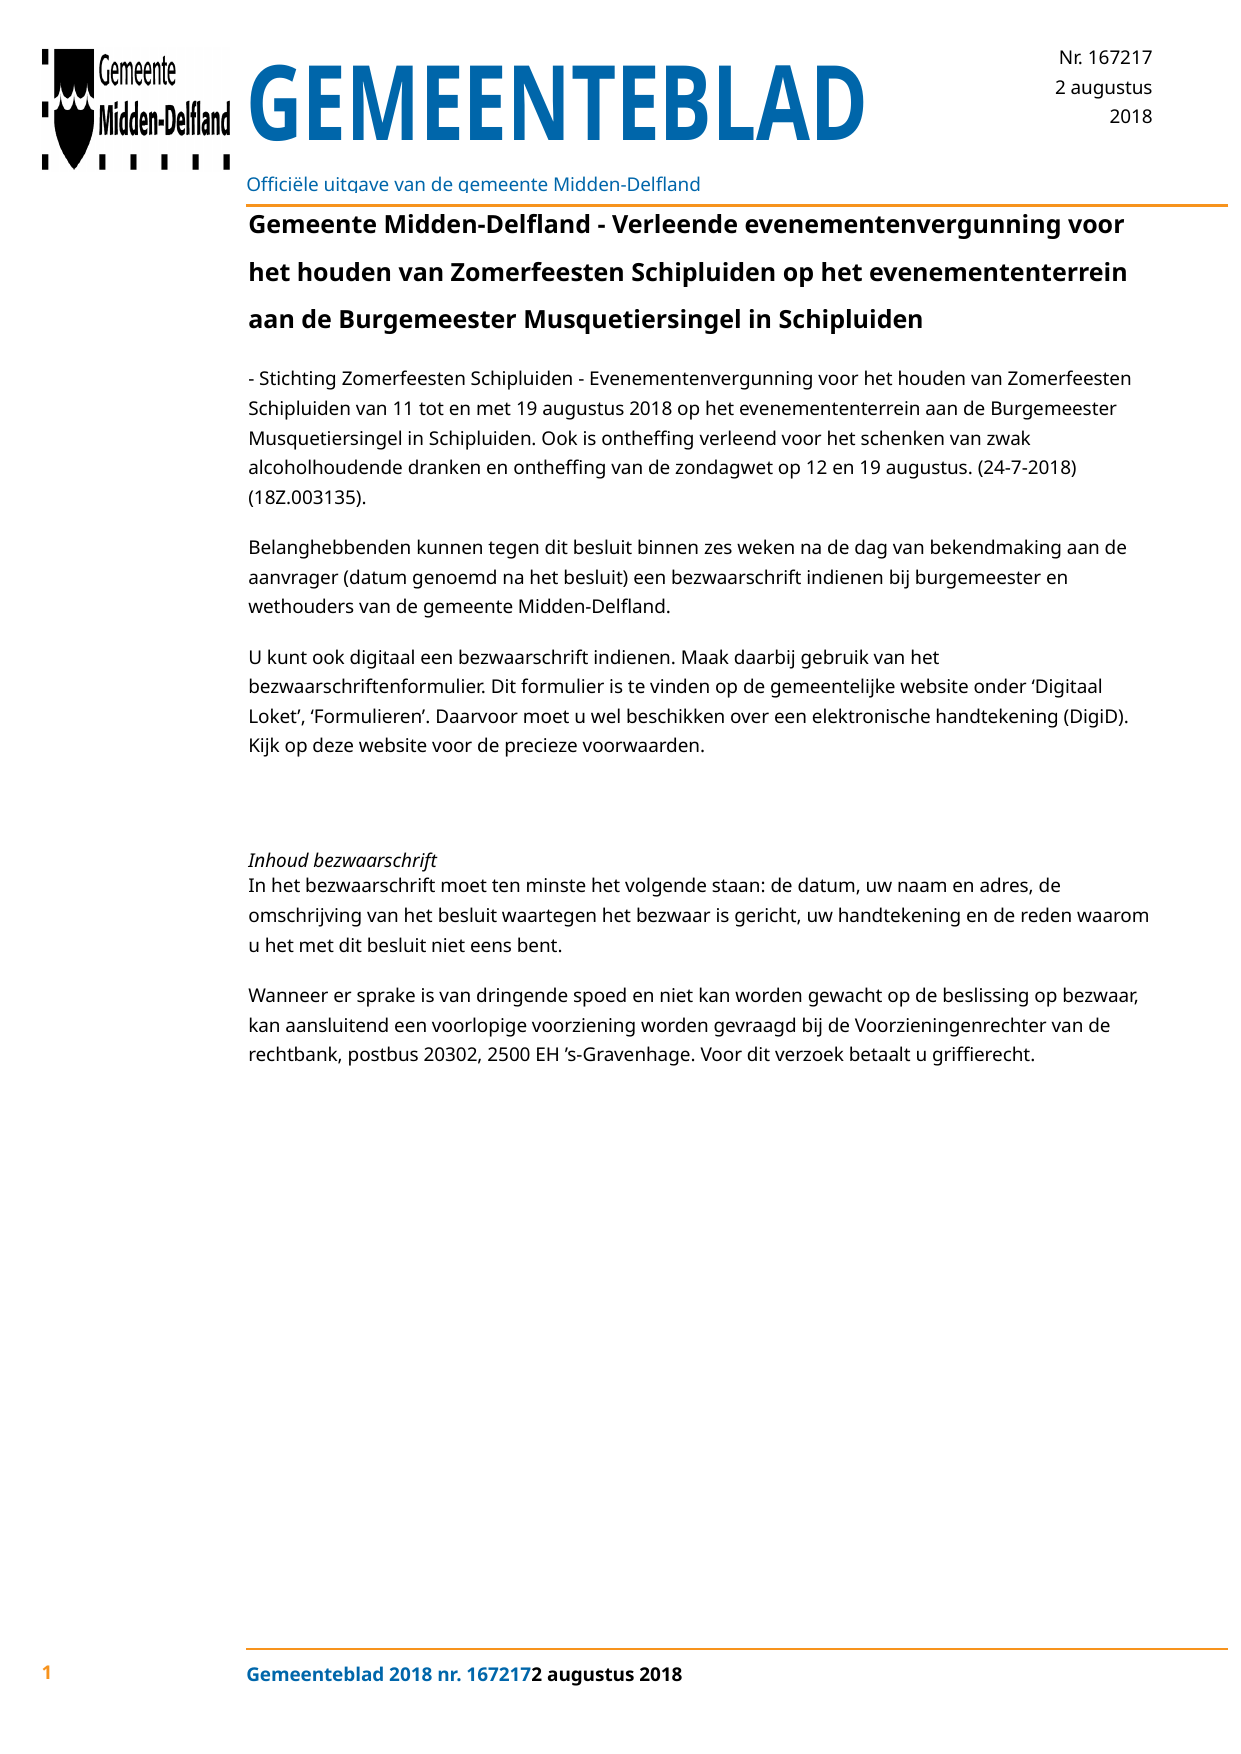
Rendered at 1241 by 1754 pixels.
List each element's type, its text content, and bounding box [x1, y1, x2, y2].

text Gemeente Midden-Delfland - Verleende evenementenvergunning voor het houden van Zomerfeesten Schipluiden op het evenemententerrein aan de Burgemeester Musquetiersingel in Schipluiden [248, 207, 1152, 336]
text Wanneer er sprake is van dringende spoed en niet kan worden gewacht op de beslissing op bezwaar, kan aansluitend een voorlopige voorziening worden gevraagd bij de Voorzieningenrechter van de rechtbank, postbus 20302, 2500 EH ’s-Gravenhage. Voor dit verzoek betaalt u griffierecht. [248, 982, 1152, 1067]
text Inhoud bezwaarschrift [248, 847, 1152, 873]
text U kunt ook digitaal een bezwaarschrift indienen. Maak daarbij gebruik van het bezwaarschriftenformulier. Dit formulier is te vinden op de gemeentelijke website onder ‘Digitaal Loket’, ‘Formulieren’. Daarvoor moet u wel beschikken over een elektronische handtekening (DigiD). Kijk op deze website voor de precieze voorwaarden. [248, 644, 1152, 758]
text - Stichting Zomerfeesten Schipluiden - Evenementenvergunning voor het houden van Zomerfeesten Schipluiden van 11 tot en met 19 augustus 2018 op het evenemententerrein aan de Burgemeester Musquetiersingel in Schipluiden. Ook is ontheffing verleend voor het schenken van zwak alcoholhoudende dranken en ontheffing van de zondagwet op 12 en 19 augustus. (24-7-2018)(18Z.003135). [248, 366, 1152, 509]
text Belanghebbenden kunnen tegen dit besluit binnen zes weken na de dag van bekendmaking aan de aanvrager (datum genoemd na het besluit) een bezwaarschrift indienen bij burgemeester en wethouders van de gemeente Midden-Delfland. [248, 534, 1152, 619]
text In het bezwaarschrift moet ten minste het volgende staan: de datum, uw naam en adres, de omschrijving van het besluit waartegen het bezwaar is gericht, uw handtekening en de reden waarom u het met dit besluit niet eens bent. [248, 873, 1152, 958]
picture [41, 47, 231, 172]
